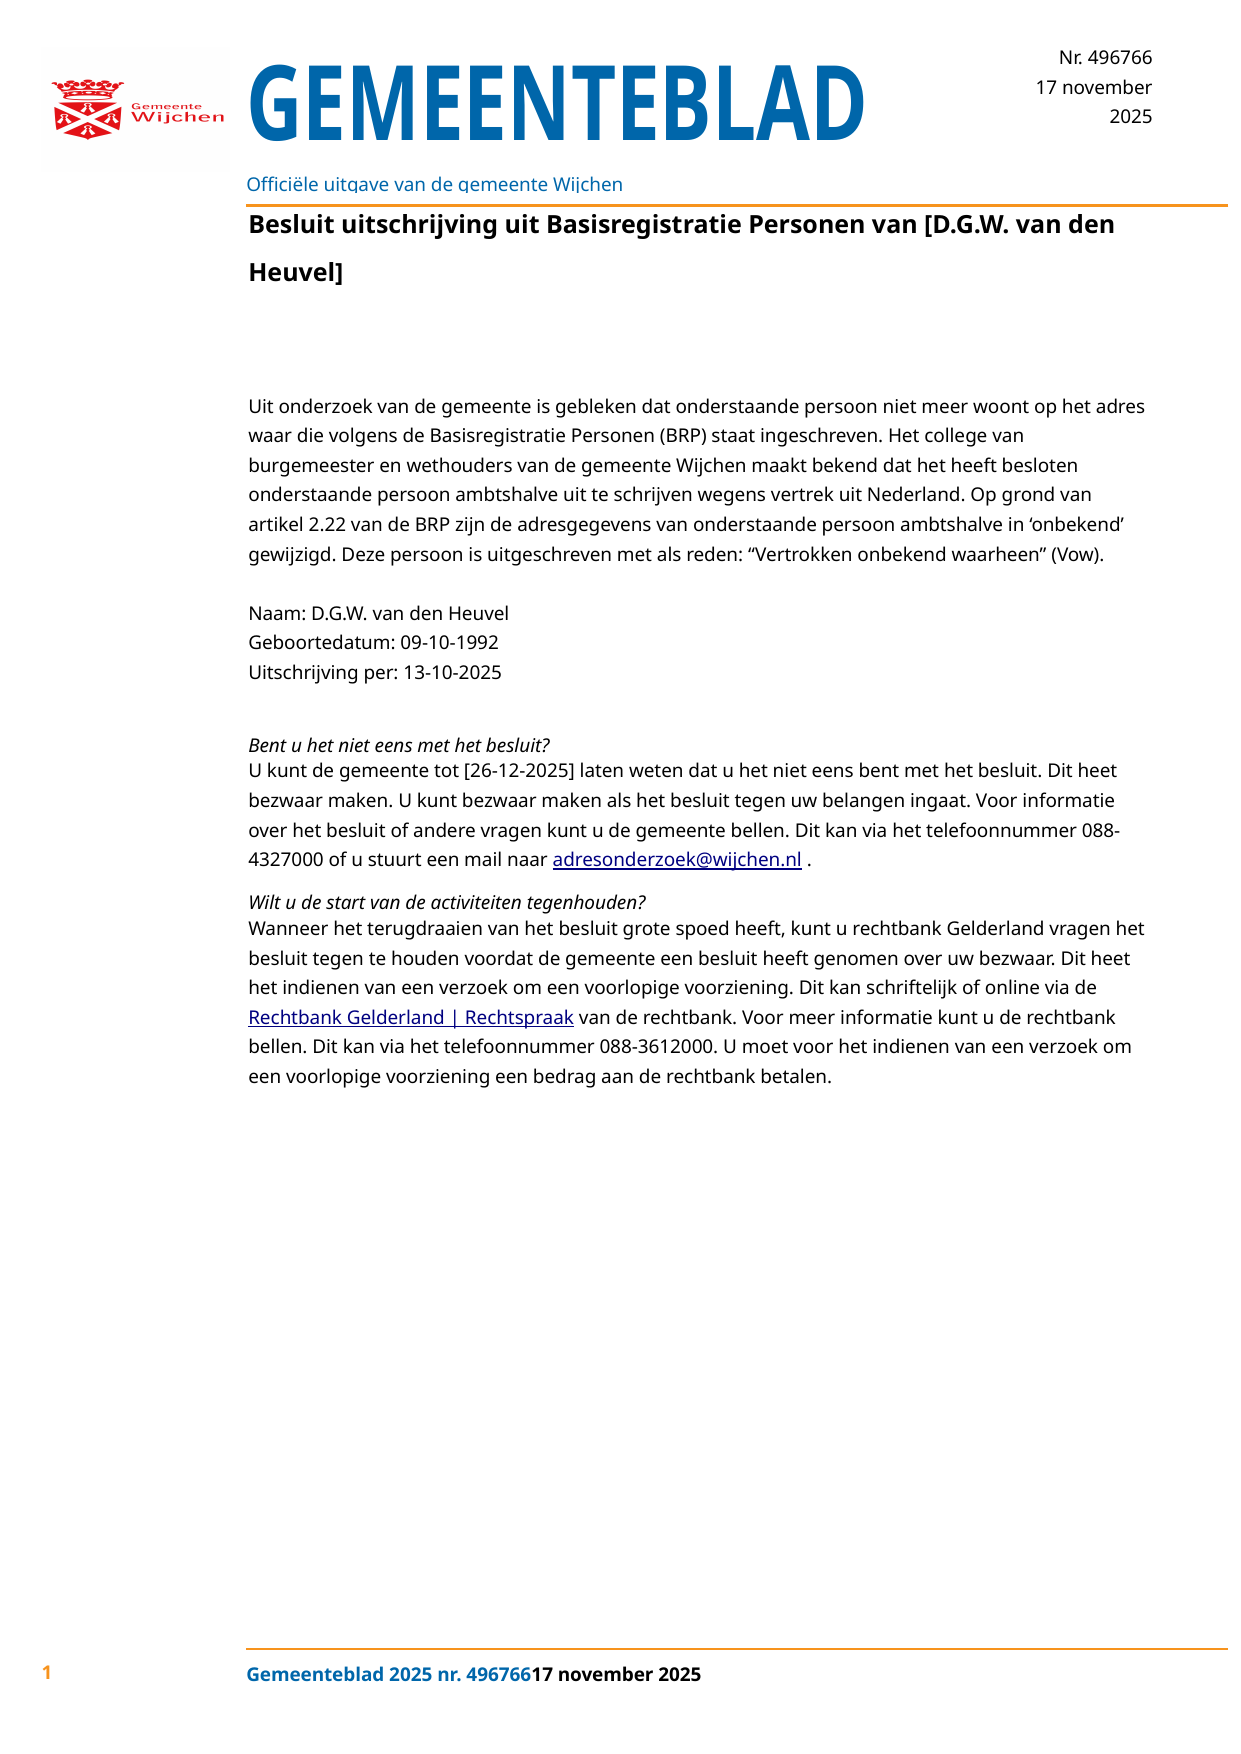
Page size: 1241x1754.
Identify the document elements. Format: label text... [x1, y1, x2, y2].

text Wanneer het terugdraaien van het besluit grote spoed heeft, kunt u rechtbank Gelderland vragen het besluit tegen te houden voordat de gemeente een besluit heeft genomen over uw bezwaar. Dit heet het indienen van een verzoek om een voorlopige voorziening. Dit kan schriftelijk of online via de Rechtbank Gelderland | Rechtspraak van de rechtbank. Voor meer informatie kunt u de rechtbank bellen. Dit kan via het telefoonnummer 088-3612000. U moet voor het indienen van een verzoek om een voorlopige voorziening een bedrag aan de rechtbank betalen. [248, 915, 1152, 1089]
text Bent u het niet eens met het besluit? [248, 732, 1152, 758]
picture [41, 47, 231, 172]
text Besluit uitschrijving uit Basisregistratie Personen van [D.G.W. van den Heuvel] [248, 207, 1152, 288]
text Uit onderzoek van de gemeente is gebleken dat onderstaande persoon niet meer woont op het adres waar die volgens de Basisregistratie Personen (BRP) staat ingeschreven. Het college van burgemeester en wethouders van de gemeente Wijchen maakt bekend dat het heeft besloten onderstaande persoon ambtshalve uit te schrijven wegens vertrek uit Nederland. Op grond van artikel 2.22 van de BRP zijn de adresgegevens van onderstaande persoon ambtshalve in ‘onbekend’ gewijzigd. Deze persoon is uitgeschreven met als reden: “Vertrokken onbekend waarheen” (Vow). [248, 393, 1152, 567]
text Uitschrijving per: 13-10-2025 [248, 659, 1152, 685]
text Wilt u de start van de activiteiten tegenhouden? [248, 889, 1152, 915]
text Naam: D.G.W. van den Heuvel [248, 600, 1152, 626]
text U kunt de gemeente tot [26-12-2025] laten weten dat u het niet eens bent met het besluit. Dit heet bezwaar maken. U kunt bezwaar maken als het besluit tegen uw belangen ingaat. Voor informatie over het besluit of andere vragen kunt u de gemeente bellen. Dit kan via het telefoonnummer 088-4327000 of u stuurt een mail naar adresonderzoek@wijchen.nl . [248, 758, 1152, 872]
text Geboortedatum: 09-10-1992 [248, 629, 1152, 655]
